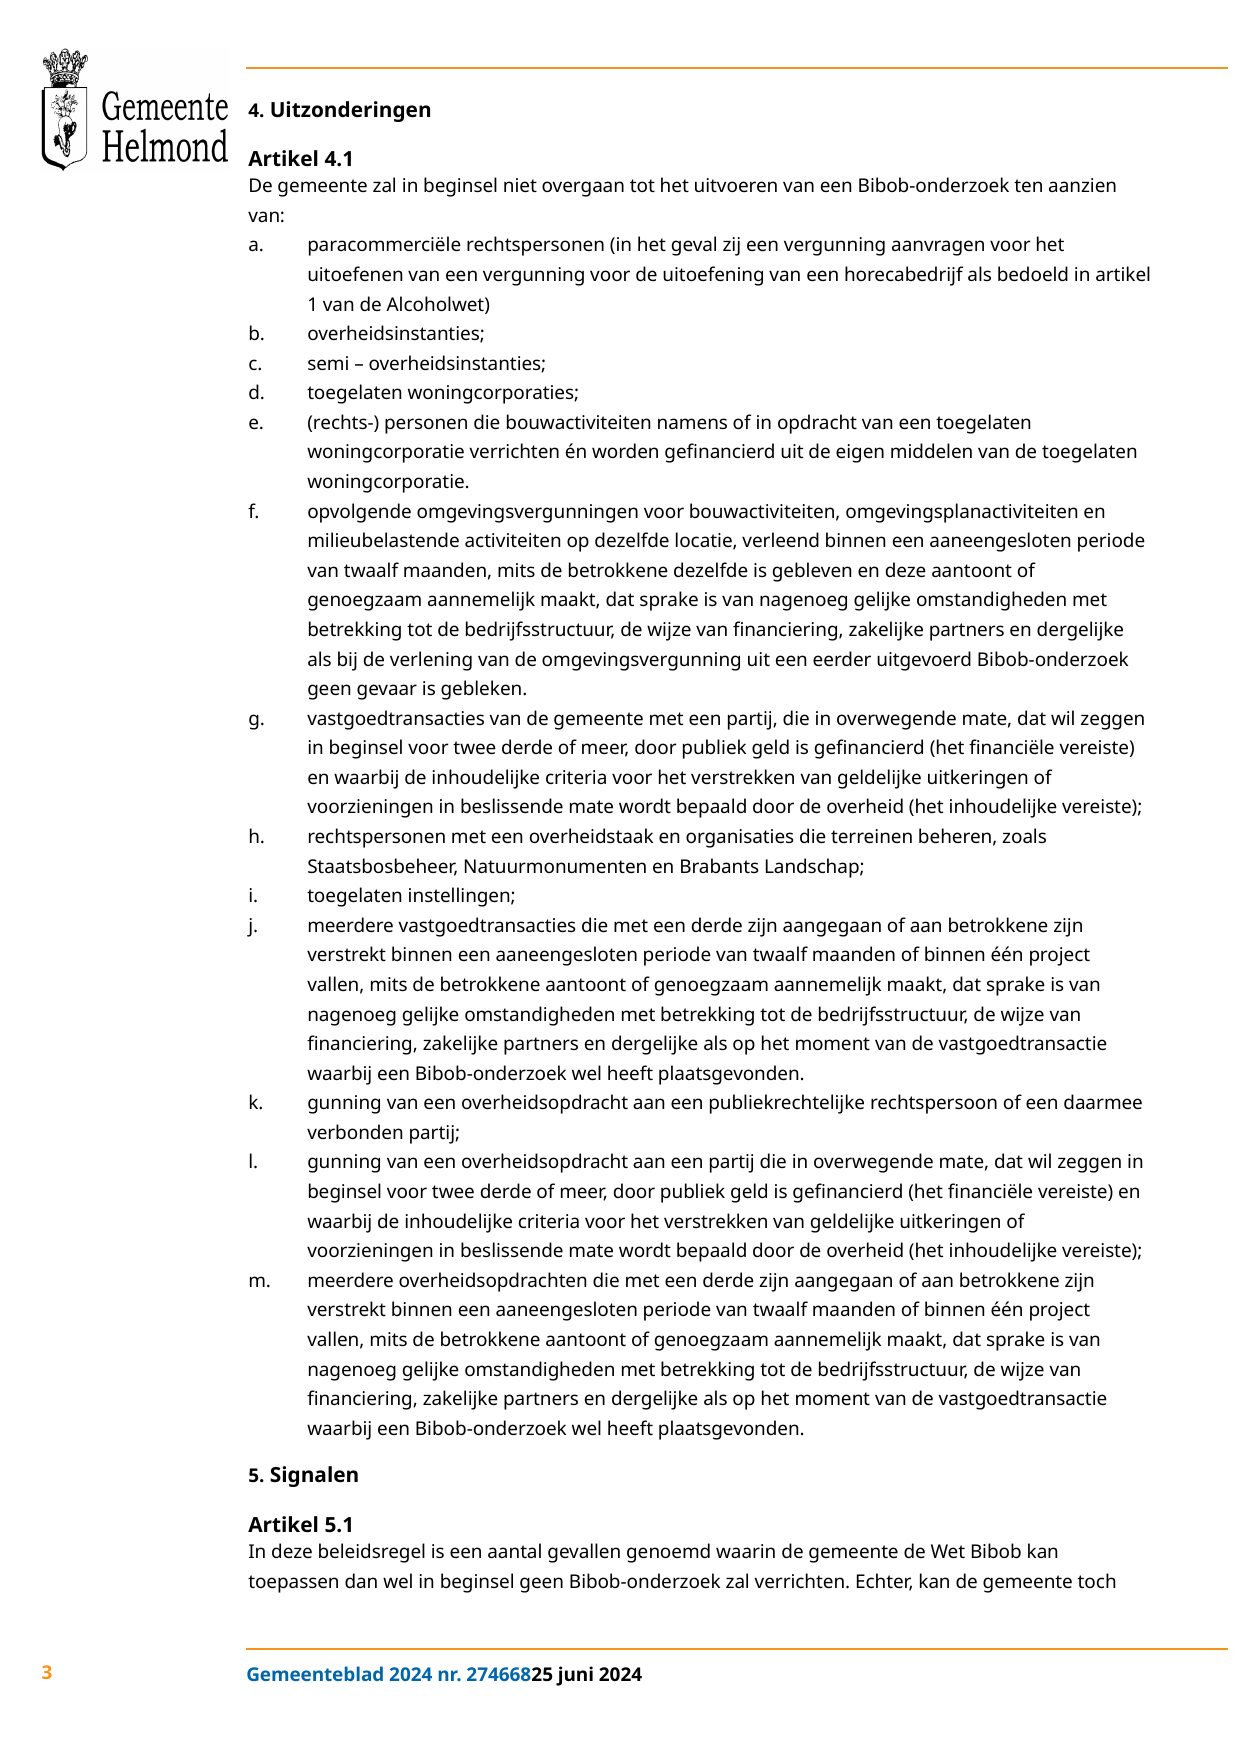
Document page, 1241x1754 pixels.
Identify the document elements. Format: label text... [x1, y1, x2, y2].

list paracommerciële rechtspersonen (in het geval zij een vergunning aanvragen voor het uitoefenen van een vergunning voor de uitoefening van een horecabedrijf als bedoeld in artikel 1 van de Alcoholwet) [248, 232, 1152, 317]
list meerdere overheidsopdrachten die met een derde zijn aangegaan of aan betrokkene zijn verstrekt binnen een aaneengesloten periode van twaalf maanden of binnen één project vallen, mits de betrokkene aantoont of genoegzaam aannemelijk maakt, dat sprake is van nagenoeg gelijke omstandigheden met betrekking tot de bedrijfsstructuur, de wijze van financiering, zakelijke partners en dergelijke als op het moment van de vastgoedtransactie waarbij een Bibob-onderzoek wel heeft plaatsgevonden. [248, 1267, 1152, 1441]
text 4. Uitzonderingen [248, 95, 1152, 123]
text Artikel 5.1 [248, 1510, 1152, 1538]
list gunning van een overheidsopdracht aan een publiekrechtelijke rechtspersoon of een daarmee verbonden partij; [248, 1089, 1152, 1145]
text In deze beleidsregel is een aantal gevallen genoemd waarin de gemeente de Wet Bibob kan toepassen dan wel in beginsel geen Bibob-onderzoek zal verrichten. Echter, kan de gemeente toch [248, 1538, 1152, 1594]
text Artikel 4.1 [248, 144, 1152, 172]
list toegelaten instellingen; [248, 882, 1152, 908]
list meerdere vastgoedtransacties die met een derde zijn aangegaan of aan betrokkene zijn verstrekt binnen een aaneengesloten periode van twaalf maanden of binnen één project vallen, mits de betrokkene aantoont of genoegzaam aannemelijk maakt, dat sprake is van nagenoeg gelijke omstandigheden met betrekking tot de bedrijfsstructuur, de wijze van financiering, zakelijke partners en dergelijke als op het moment van de vastgoedtransactie waarbij een Bibob-onderzoek wel heeft plaatsgevonden. [248, 912, 1152, 1086]
list gunning van een overheidsopdracht aan een partij die in overwegende mate, dat wil zeggen in beginsel voor twee derde of meer, door publiek geld is gefinancierd (het financiële vereiste) en waarbij de inhoudelijke criteria voor het verstrekken van geldelijke uitkeringen of voorzieningen in beslissende mate wordt bepaald door de overheid (het inhoudelijke vereiste); [248, 1149, 1152, 1263]
list semi – overheidsinstanties; [248, 350, 1152, 376]
list toegelaten woningcorporaties; [248, 379, 1152, 405]
text 5. Signalen [248, 1461, 1152, 1489]
list vastgoedtransacties van de gemeente met een partij, die in overwegende mate, dat wil zeggen in beginsel voor twee derde of meer, door publiek geld is gefinancierd (het financiële vereiste) en waarbij de inhoudelijke criteria voor het verstrekken van geldelijke uitkeringen of voorzieningen in beslissende mate wordt bepaald door de overheid (het inhoudelijke vereiste); [248, 705, 1152, 819]
text De gemeente zal in beginsel niet overgaan tot het uitvoeren van een Bibob-onderzoek ten aanzien van: [248, 172, 1152, 228]
list overheidsinstanties; [248, 320, 1152, 346]
list rechtspersonen met een overheidstaak en organisaties die terreinen beheren, zoals Staatsbosbeheer, Natuurmonumenten en Brabants Landschap; [248, 823, 1152, 879]
picture [41, 47, 231, 172]
list (rechts-) personen die bouwactiviteiten namens of in opdracht van een toegelaten woningcorporatie verrichten én worden gefinancierd uit de eigen middelen van de toegelaten woningcorporatie. [248, 409, 1152, 494]
list opvolgende omgevingsvergunningen voor bouwactiviteiten, omgevingsplanactiviteiten en milieubelastende activiteiten op dezelfde locatie, verleend binnen een aaneengesloten periode van twaalf maanden, mits de betrokkene dezelfde is gebleven en deze aantoont of genoegzaam aannemelijk maakt, dat sprake is van nagenoeg gelijke omstandigheden met betrekking tot de bedrijfsstructuur, de wijze van financiering, zakelijke partners en dergelijke als bij de verlening van de omgevingsvergunning uit een eerder uitgevoerd Bibob-onderzoek geen gevaar is gebleken. [248, 498, 1152, 701]
